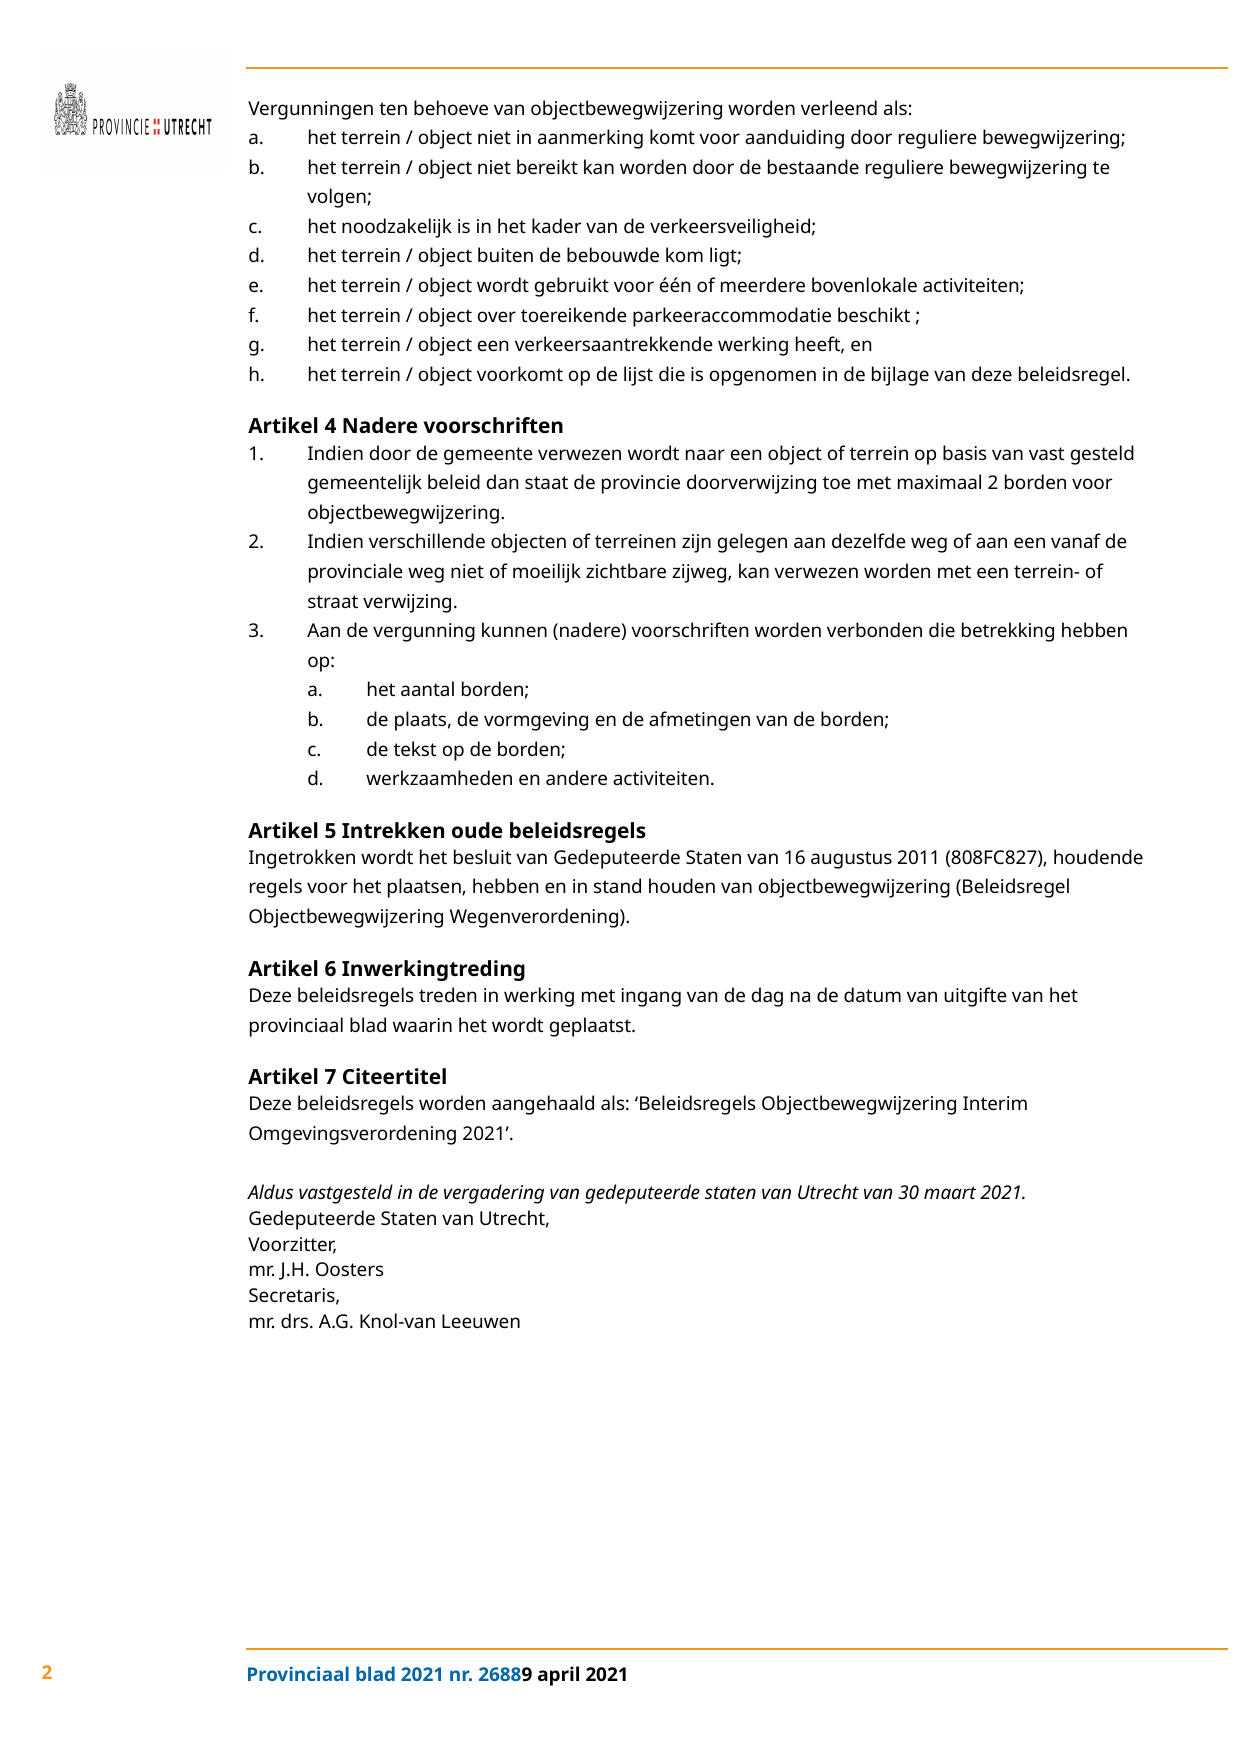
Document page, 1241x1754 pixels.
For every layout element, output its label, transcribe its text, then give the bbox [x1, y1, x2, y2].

text Voorzitter, [248, 1231, 1152, 1257]
list Indien verschillende objecten of terreinen zijn gelegen aan dezelfde weg of aan een vanaf de provinciale weg niet of moeilijk zichtbare zijweg, kan verwezen worden met een terrein- of straat verwijzing. [248, 529, 1152, 613]
text Ingetrokken wordt het besluit van Gedeputeerde Staten van 16 augustus 2011 (808FC827), houdende regels voor het plaatsen, hebben en in stand houden van objectbewegwijzering (Beleidsregel Objectbewegwijzering Wegenverordening). [248, 844, 1152, 929]
text Secretaris, [248, 1282, 1152, 1308]
text Deze beleidsregels worden aangehaald als: ‘Beleidsregels Objectbewegwijzering Interim Omgevingsverordening 2021’. [248, 1091, 1152, 1146]
text Artikel 4 Nadere voorschriften [248, 411, 1152, 440]
text Aldus vastgesteld in de vergadering van gedeputeerde staten van Utrecht van 30 maart 2021. [248, 1179, 1152, 1205]
text Deze beleidsregels treden in werking met ingang van de dag na de datum van uitgifte van het provinciaal blad waarin het wordt geplaatst. [248, 982, 1152, 1037]
text mr. J.H. Oosters [248, 1257, 1152, 1282]
list het terrein / object een verkeersaantrekkende werking heeft, en [248, 331, 1152, 357]
text mr. drs. A.G. Knol-van Leeuwen [248, 1308, 1152, 1334]
list de tekst op de borden; [307, 736, 1152, 761]
text Artikel 6 Inwerkingtreding [248, 954, 1152, 982]
text Vergunningen ten behoeve van objectbewegwijzering worden verleend als: [248, 95, 1152, 121]
list het terrein / object wordt gebruikt voor één of meerdere bovenlokale activiteiten; [248, 272, 1152, 298]
text Artikel 5 Intrekken oude beleidsregels [248, 816, 1152, 844]
text Artikel 7 Citeertitel [248, 1062, 1152, 1091]
list het aantal borden; [307, 677, 1152, 702]
list het terrein / object niet bereikt kan worden door de bestaande reguliere bewegwijzering te volgen; [248, 154, 1152, 209]
picture [41, 47, 231, 172]
list het terrein / object buiten de bebouwde kom ligt; [248, 243, 1152, 268]
list werkzaamheden en andere activiteiten. [307, 765, 1152, 791]
list de plaats, de vormgeving en de afmetingen van de borden; [307, 706, 1152, 732]
list het terrein / object over toereikende parkeeraccommodatie beschikt ; [248, 302, 1152, 328]
list Aan de vergunning kunnen (nadere) voorschriften worden verbonden die betrekking hebben op: [248, 617, 1152, 673]
list het noodzakelijk is in het kader van de verkeersveiligheid; [248, 213, 1152, 239]
list het terrein / object voorkomt op de lijst die is opgenomen in de bijlage van deze beleidsregel. [248, 361, 1152, 387]
text Gedeputeerde Staten van Utrecht, [248, 1205, 1152, 1231]
list Indien door de gemeente verwezen wordt naar een object of terrein op basis van vast gesteld gemeentelijk beleid dan staat de provincie doorverwijzing toe met maximaal 2 borden voor objectbewegwijzering. [248, 440, 1152, 525]
list het terrein / object niet in aanmerking komt voor aanduiding door reguliere bewegwijzering; [248, 124, 1152, 150]
